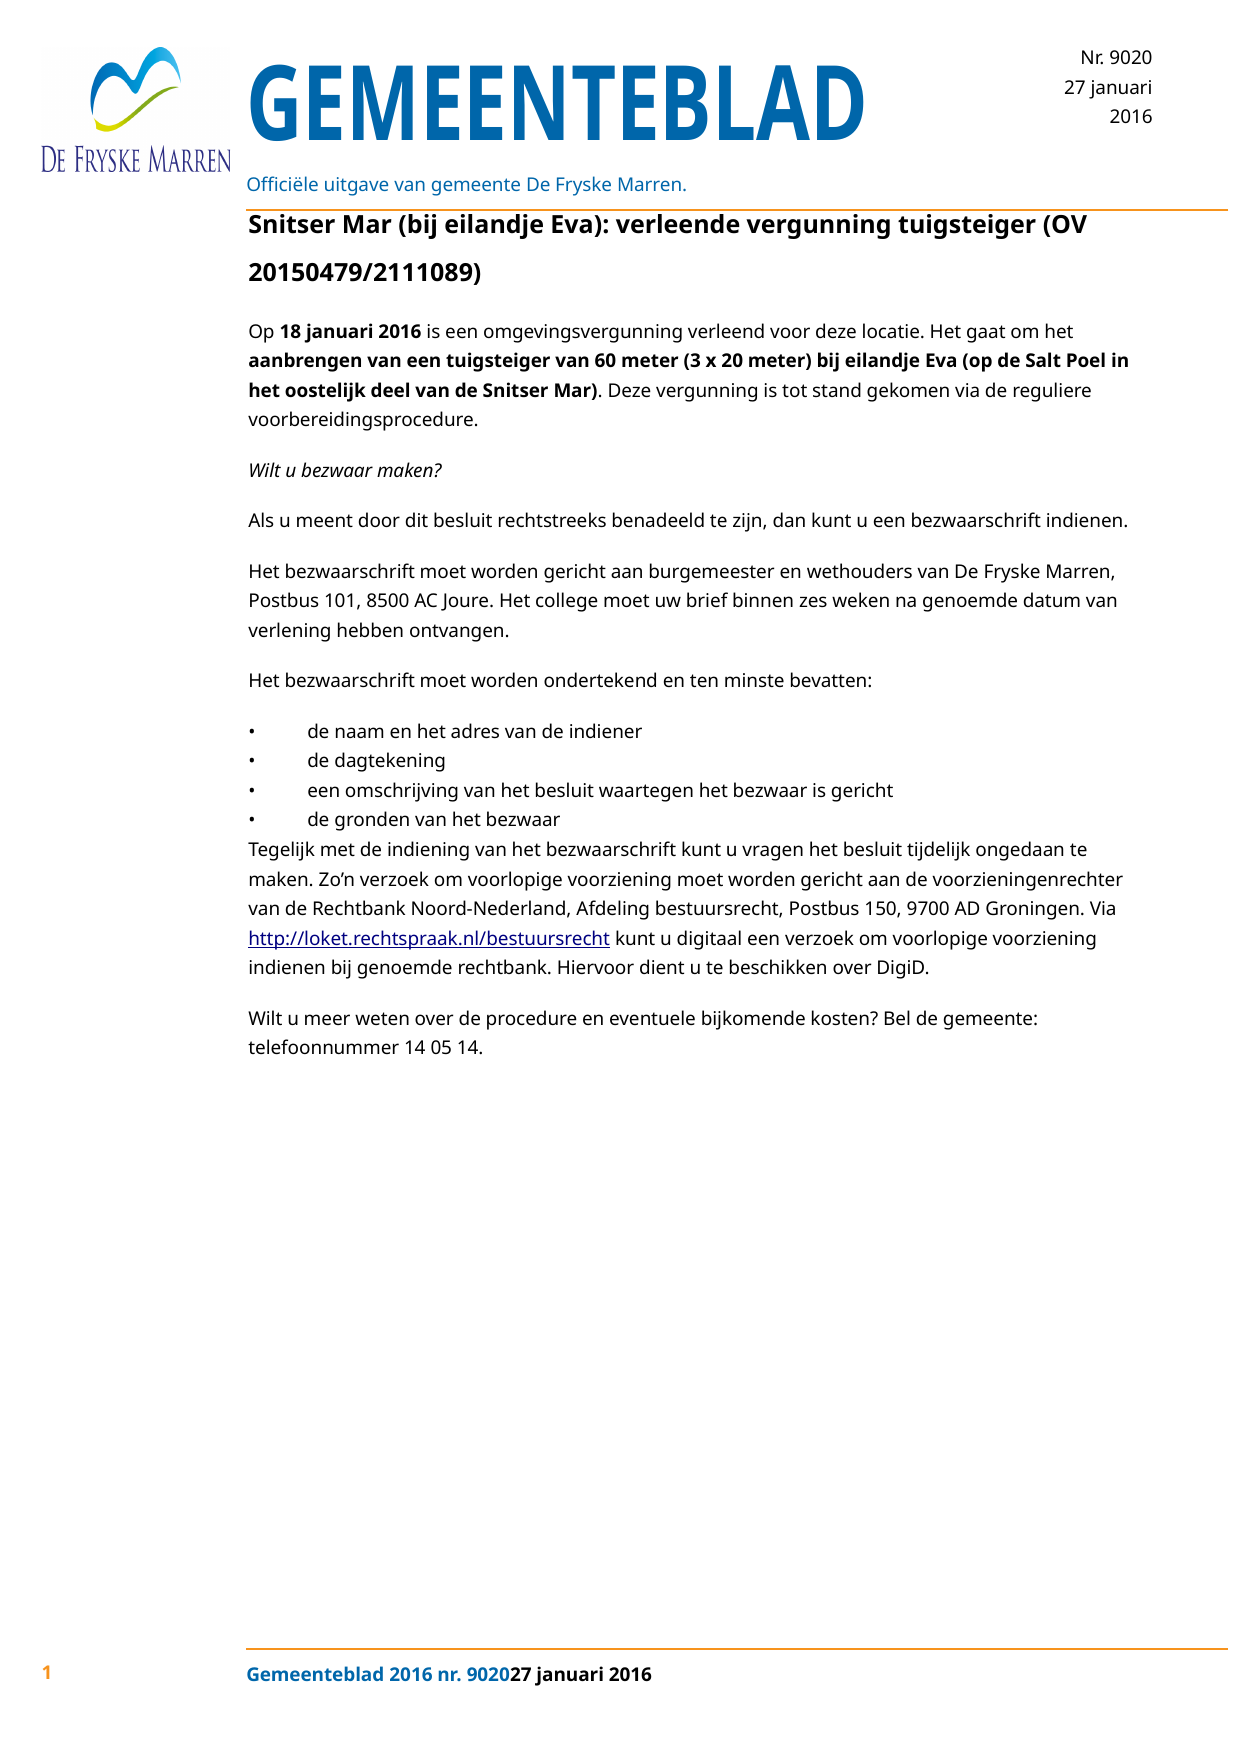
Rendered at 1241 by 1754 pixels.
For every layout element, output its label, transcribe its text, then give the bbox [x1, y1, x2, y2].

text Tegelijk met de indiening van het bezwaarschrift kunt u vragen het besluit tijdelijk ongedaan te maken. Zo’n verzoek om voorlopige voorziening moet worden gericht aan de voorzieningenrechter van de Rechtbank Noord-Nederland, Afdeling bestuursrecht, Postbus 150, 9700 AD Groningen. Via http://loket.rechtspraak.nl/bestuursrecht kunt u digitaal een verzoek om voorlopige voorziening indienen bij genoemde rechtbank. Hiervoor dient u te beschikken over DigiD. [248, 836, 1152, 980]
text Als u meent door dit besluit rechtstreeks benadeeld te zijn, dan kunt u een bezwaarschrift indienen. [248, 507, 1152, 533]
text Op 18 januari 2016 is een omgevingsvergunning verleend voor deze locatie. Het gaat om het aanbrengen van een tuigsteiger van 60 meter (3 x 20 meter) bij eilandje Eva (op de Salt Poel in het oostelijk deel van de Snitser Mar). Deze vergunning is tot stand gekomen via de reguliere voorbereidingsprocedure. [248, 318, 1152, 432]
list de dagtekening [248, 747, 1152, 773]
picture [41, 47, 231, 172]
text Snitser Mar (bij eilandje Eva): verleende vergunning tuigsteiger (OV 20150479/2111089) [248, 211, 1152, 288]
list de gronden van het bezwaar [248, 807, 1152, 832]
text Het bezwaarschrift moet worden gericht aan burgemeester en wethouders van De Fryske Marren, Postbus 101, 8500 AC Joure. Het college moet uw brief binnen zes weken na genoemde datum van verlening hebben ontvangen. [248, 558, 1152, 643]
text Wilt u bezwaar maken? [248, 457, 1152, 483]
text Het bezwaarschrift moet worden ondertekend en ten minste bevatten: [248, 667, 1152, 693]
text Wilt u meer weten over de procedure en eventuele bijkomende kosten? Bel de gemeente: telefoonnummer 14 05 14. [248, 1005, 1152, 1060]
list de naam en het adres van de indiener [248, 718, 1152, 744]
list een omschrijving van het besluit waartegen het bezwaar is gericht [248, 777, 1152, 803]
